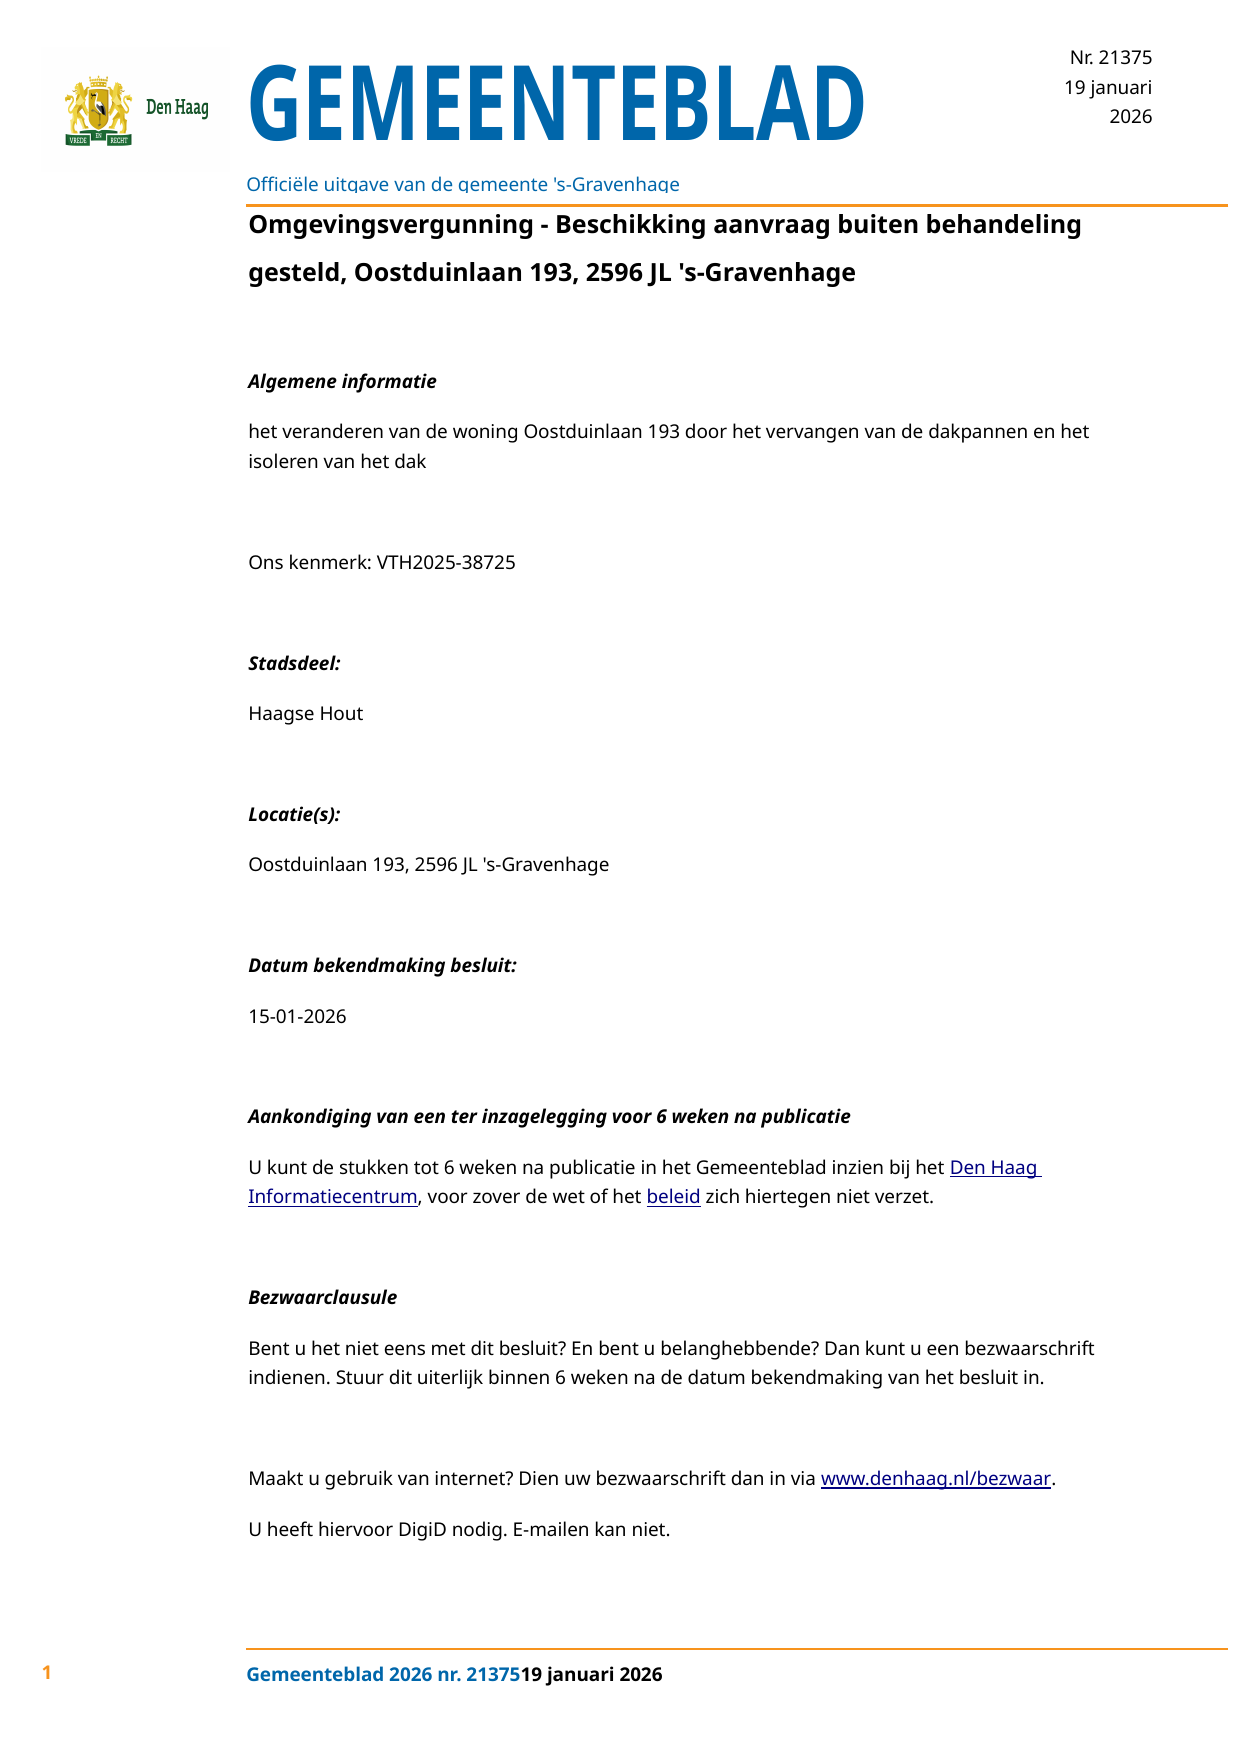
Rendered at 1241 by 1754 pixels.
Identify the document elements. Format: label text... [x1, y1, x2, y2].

text Omgevingsvergunning - Beschikking aanvraag buiten behandeling gesteld, Oostduinlaan 193, 2596 JL 's-Gravenhage [248, 207, 1152, 288]
text Stadsdeel: [248, 650, 1152, 676]
text U heeft hiervoor DigiD nodig. E-mailen kan niet. [248, 1516, 1152, 1542]
text Ons kenmerk: VTH2025-38725 [248, 549, 1152, 575]
text U kunt de stukken tot 6 weken na publicatie in het Gemeenteblad inzien bij het Den Haag Informatiecentrum, voor zover de wet of het beleid zich hiertegen niet verzet. [248, 1154, 1152, 1209]
text Datum bekendmaking besluit: [248, 952, 1152, 978]
text Algemene informatie [248, 368, 1152, 394]
text Bent u het niet eens met dit besluit? En bent u belanghebbende? Dan kunt u een bezwaarschrift indienen. Stuur dit uiterlijk binnen 6 weken na de datum bekendmaking van het besluit in. [248, 1335, 1152, 1390]
text Haagse Hout [248, 700, 1152, 726]
text Maakt u gebruik van internet? Dien uw bezwaarschrift dan in via www.denhaag.nl/bezwaar. [248, 1465, 1152, 1491]
text het veranderen van de woning Oostduinlaan 193 door het vervangen van de dakpannen en het isoleren van het dak [248, 419, 1152, 474]
text Oostduinlaan 193, 2596 JL 's-Gravenhage [248, 852, 1152, 877]
text Bezwaarclausule [248, 1284, 1152, 1310]
text Aankondiging van een ter inzagelegging voor 6 weken na publicatie [248, 1104, 1152, 1129]
text Locatie(s): [248, 801, 1152, 827]
picture [41, 47, 231, 172]
text 15-01-2026 [248, 1003, 1152, 1029]
